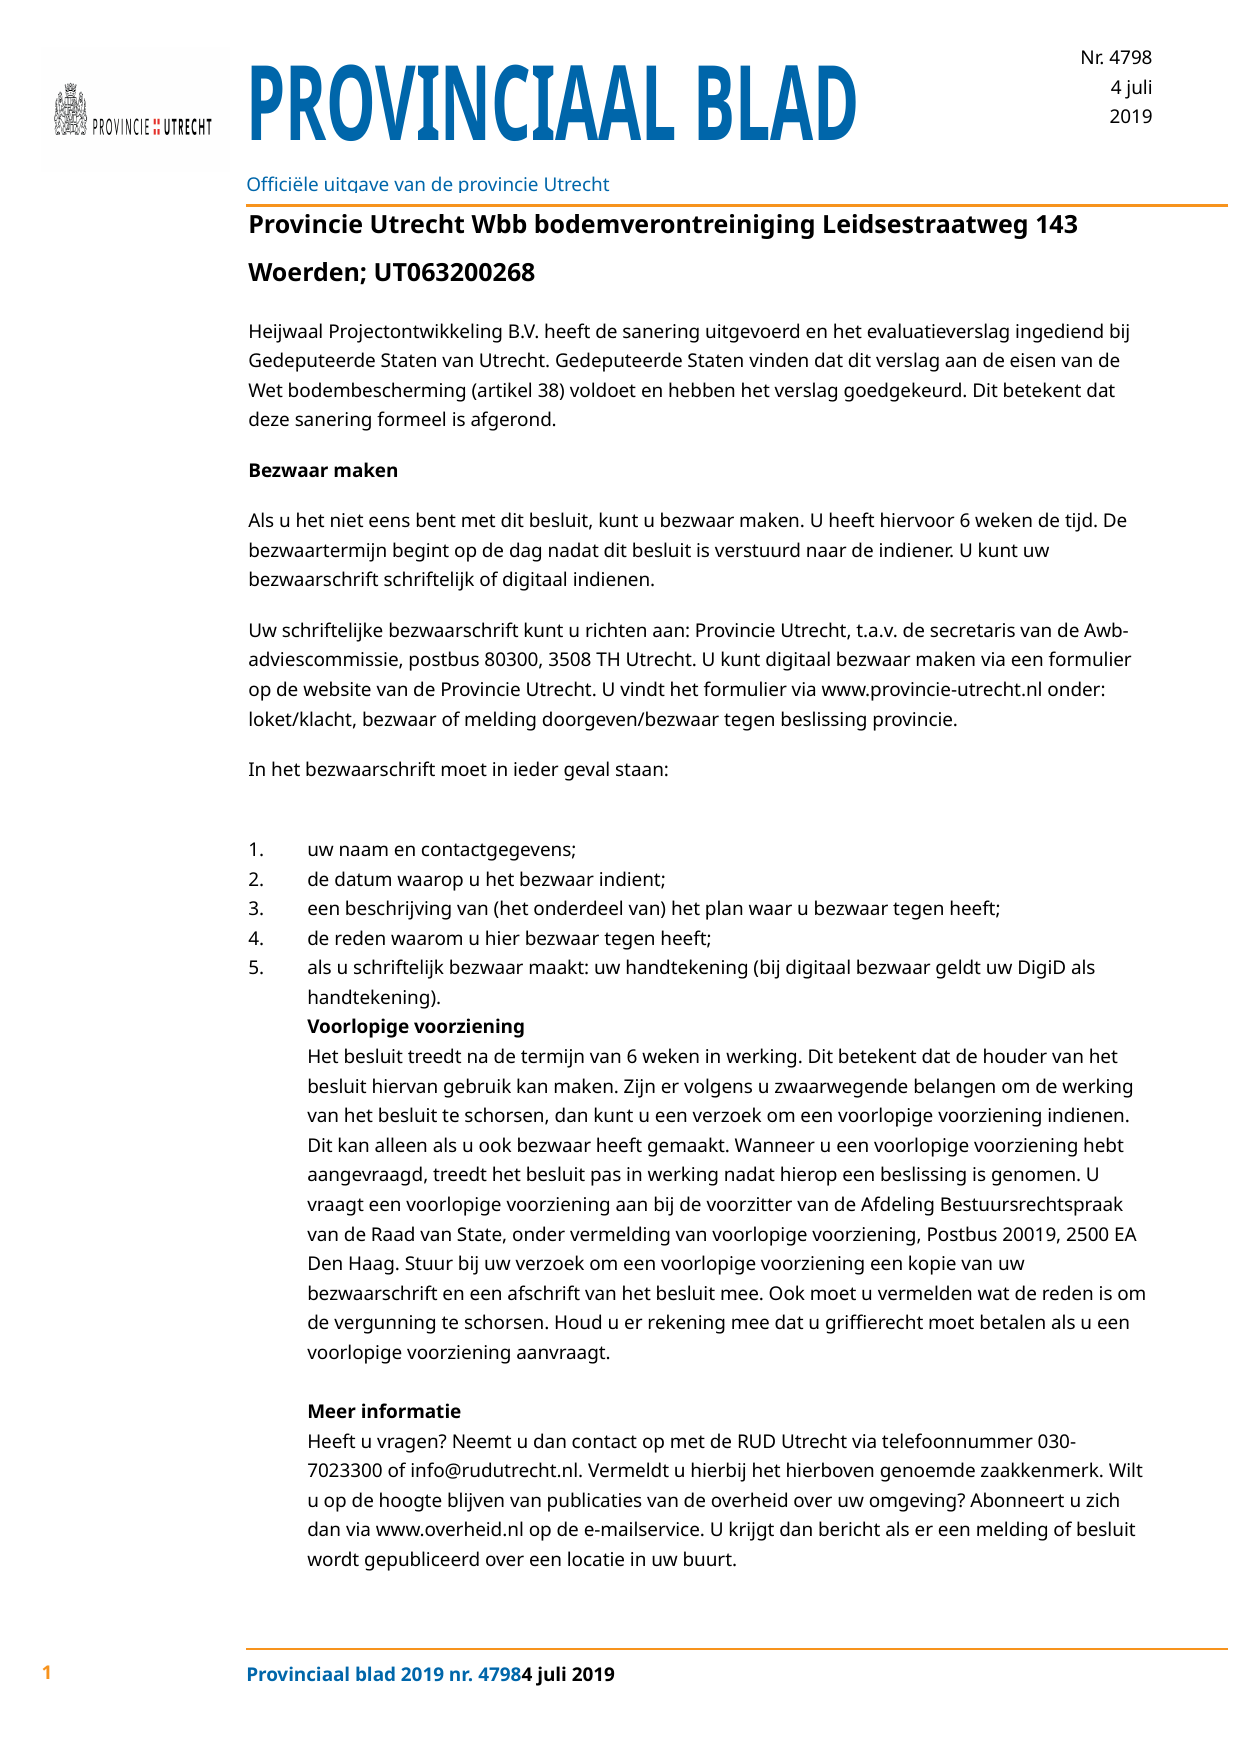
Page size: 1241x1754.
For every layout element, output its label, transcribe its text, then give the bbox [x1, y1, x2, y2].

text Heijwaal Projectontwikkeling B.V. heeft de sanering uitgevoerd en het evaluatieverslag ingediend bij Gedeputeerde Staten van Utrecht. Gedeputeerde Staten vinden dat dit verslag aan de eisen van de Wet bodembescherming (artikel 38) voldoet en hebben het verslag goedgekeurd. Dit betekent dat deze sanering formeel is afgerond. [248, 318, 1152, 432]
text Bezwaar maken [248, 457, 1152, 483]
list als u schriftelijk bezwaar maakt: uw handtekening (bij digitaal bezwaar geldt uw DigiD als handtekening). [248, 954, 1152, 1010]
text In het bezwaarschrift moet in ieder geval staan: [248, 756, 1152, 782]
list uw naam en contactgegevens; [248, 836, 1152, 862]
list Voorlopige voorziening [248, 1014, 1152, 1039]
list de reden waarom u hier bezwaar tegen heeft; [248, 925, 1152, 951]
text Als u het niet eens bent met dit besluit, kunt u bezwaar maken. U heeft hiervoor 6 weken de tijd. De bezwaartermijn begint op de dag nadat dit besluit is verstuurd naar de indiener. U kunt uw bezwaarschrift schriftelijk of digitaal indienen. [248, 507, 1152, 592]
list Meer informatie [248, 1398, 1152, 1424]
list Heeft u vragen? Neemt u dan contact op met de RUD Utrecht via telefoonnummer 030-7023300 of info@rudutrecht.nl. Vermeldt u hierbij het hierboven genoemde zaakkenmerk. Wilt u op de hoogte blijven van publicaties van de overheid over uw omgeving? Abonneert u zich dan via www.overheid.nl op de e-mailservice. U krijgt dan bericht als er een melding of besluit wordt gepubliceerd over een locatie in uw buurt. [248, 1428, 1152, 1572]
text Uw schriftelijke bezwaarschrift kunt u richten aan: Provincie Utrecht, t.a.v. de secretaris van de Awb-adviescommissie, postbus 80300, 3508 TH Utrecht. U kunt digitaal bezwaar maken via een formulier op de website van de Provincie Utrecht. U vindt het formulier via www.provincie-utrecht.nl onder: loket/klacht, bezwaar of melding doorgeven/bezwaar tegen beslissing provincie. [248, 617, 1152, 732]
list een beschrijving van (het onderdeel van) het plan waar u bezwaar tegen heeft; [248, 895, 1152, 921]
picture [41, 47, 231, 172]
list de datum waarop u het bezwaar indient; [248, 866, 1152, 892]
list Het besluit treedt na de termijn van 6 weken in werking. Dit betekent dat de houder van het besluit hiervan gebruik kan maken. Zijn er volgens u zwaarwegende belangen om de werking van het besluit te schorsen, dan kunt u een verzoek om een voorlopige voorziening indienen. Dit kan alleen als u ook bezwaar heeft gemaakt. Wanneer u een voorlopige voorziening hebt aangevraagd, treedt het besluit pas in werking nadat hierop een beslissing is genomen. U vraagt een voorlopige voorziening aan bij de voorzitter van de Afdeling Bestuursrechtspraak van de Raad van State, onder vermelding van voorlopige voorziening, Postbus 20019, 2500 EA Den Haag. Stuur bij uw verzoek om een voorlopige voorziening een kopie van uw bezwaarschrift en een afschrift van het besluit mee. Ook moet u vermelden wat de reden is om de vergunning te schorsen. Houd u er rekening mee dat u griffierecht moet betalen als u een voorlopige voorziening aanvraagt. [248, 1043, 1152, 1365]
text Provincie Utrecht Wbb bodemverontreiniging Leidsestraatweg 143 Woerden; UT063200268 [248, 207, 1152, 288]
